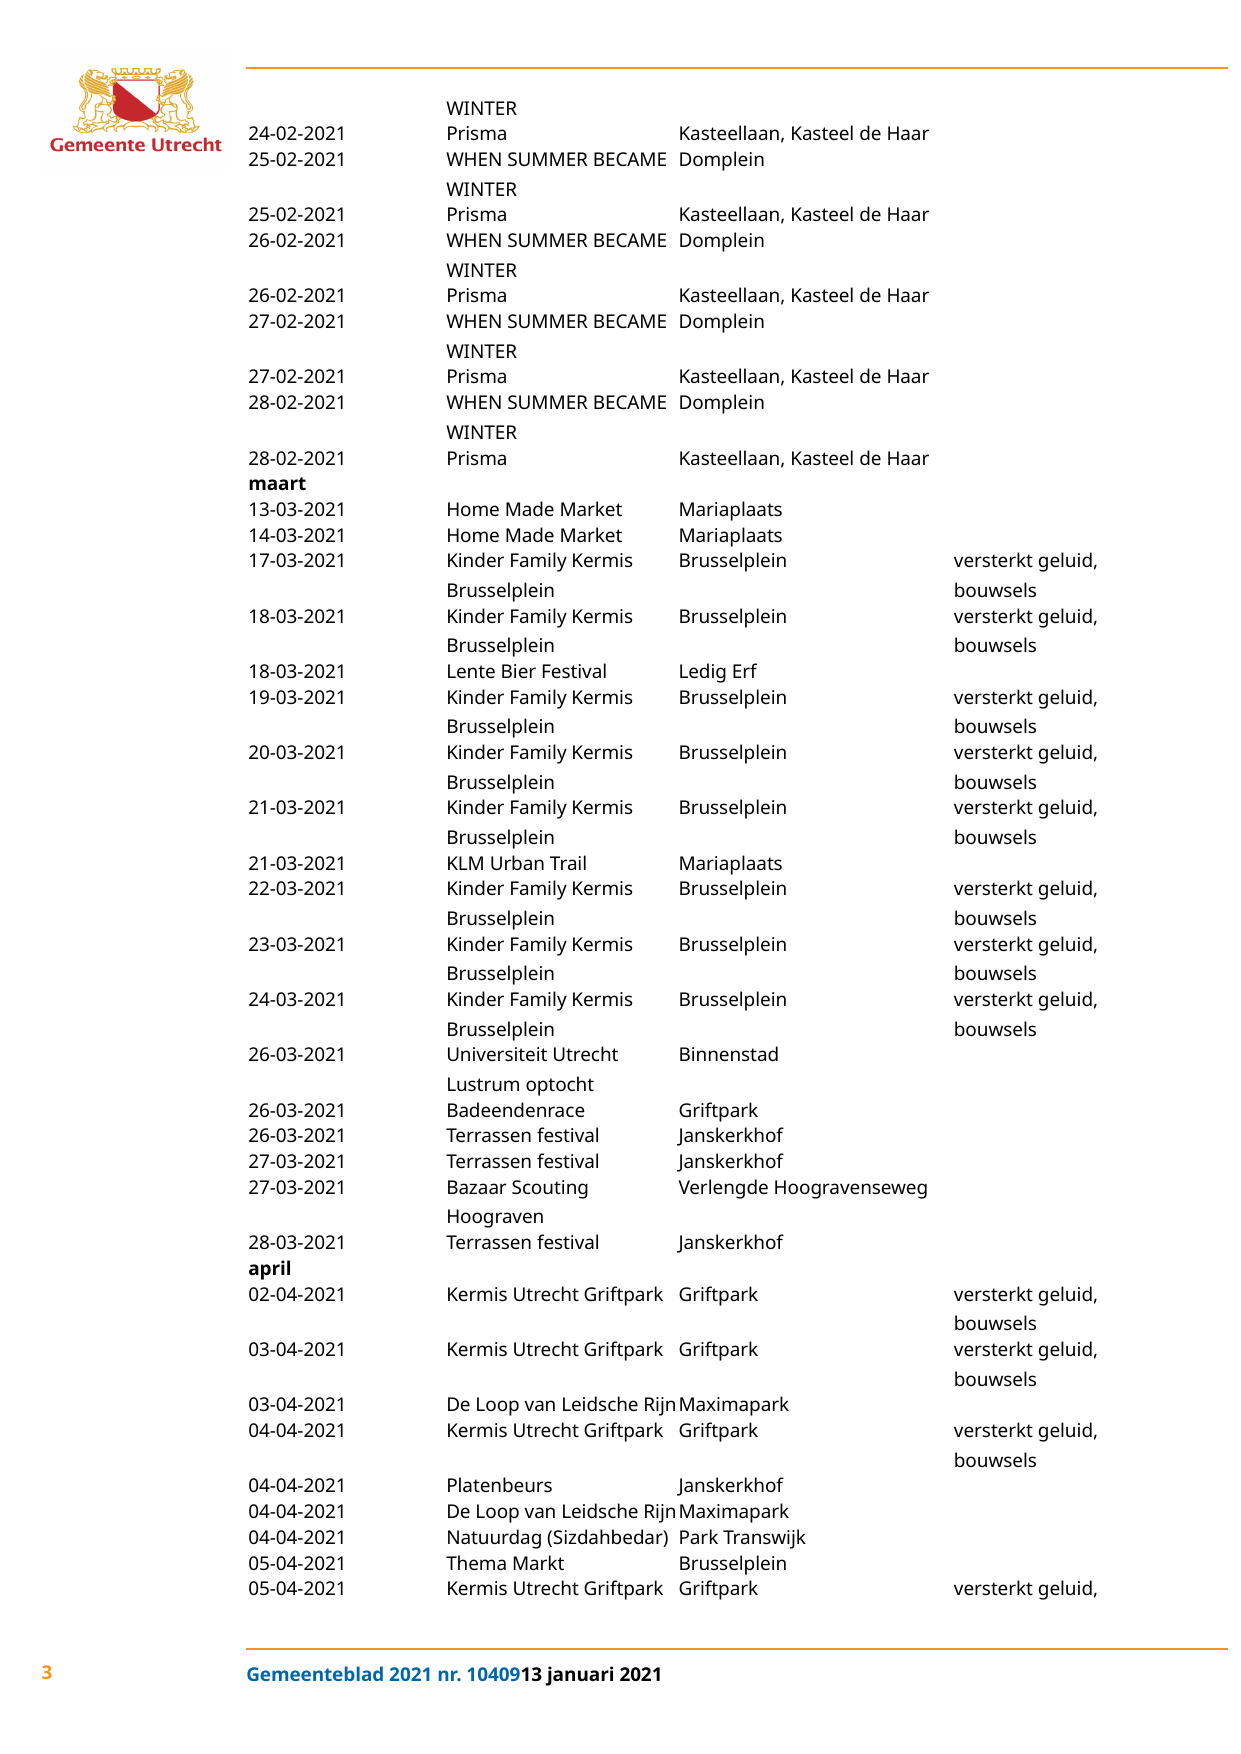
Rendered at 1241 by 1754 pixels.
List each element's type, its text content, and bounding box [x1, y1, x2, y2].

table_cell Prisma [446, 283, 678, 308]
table_cell Domplein [678, 389, 954, 445]
table_cell [954, 1550, 1152, 1575]
table_cell [954, 364, 1152, 389]
table_cell Janskerkhof [678, 1123, 954, 1148]
table_cell Janskerkhof [678, 1148, 954, 1174]
table_cell [678, 1255, 954, 1281]
table_cell 26-03-2021 [248, 1123, 446, 1148]
table_cell Brusselplein [678, 548, 954, 603]
table_cell Griftpark [678, 1575, 954, 1601]
table_cell 27-02-2021 [248, 308, 446, 364]
table_cell [954, 445, 1152, 470]
table_cell Platenbeurs [446, 1473, 678, 1498]
table_cell Terrassen festival [446, 1148, 678, 1174]
table_cell Natuurdag (Sizdahbedar) [446, 1524, 678, 1550]
table_cell [954, 1255, 1152, 1281]
table_cell 02-04-2021 [248, 1281, 446, 1336]
table_cell [954, 227, 1152, 283]
table_cell 26-02-2021 [248, 227, 446, 283]
table_cell Kinder Family Kermis Brusselplein [446, 795, 678, 850]
table_cell Kinder Family Kermis Brusselplein [446, 548, 678, 603]
table_cell 25-02-2021 [248, 146, 446, 202]
table_cell 28-03-2021 [248, 1229, 446, 1255]
table_cell WHEN SUMMER BECAME WINTER [446, 227, 678, 283]
table_cell Kinder Family Kermis Brusselplein [446, 684, 678, 739]
table_cell [954, 121, 1152, 146]
table_cell [954, 1174, 1152, 1229]
table_cell Janskerkhof [678, 1229, 954, 1255]
table_cell [248, 95, 446, 121]
table_cell [678, 470, 954, 496]
table_cell Brusselplein [678, 684, 954, 739]
table_cell Binnenstad [678, 1042, 954, 1097]
table_cell versterkt geluid, bouwsels [954, 986, 1152, 1042]
table_cell Mariaplaats [678, 522, 954, 548]
table_cell 17-03-2021 [248, 548, 446, 603]
table_cell Prisma [446, 445, 678, 470]
table_cell [954, 658, 1152, 684]
table_cell Brusselplein [678, 876, 954, 931]
table_cell Mariaplaats [678, 850, 954, 876]
table_cell Universiteit Utrecht Lustrum optocht [446, 1042, 678, 1097]
table_cell Griftpark [678, 1097, 954, 1123]
table_cell Griftpark [678, 1417, 954, 1472]
table_cell Kasteellaan, Kasteel de Haar [678, 283, 954, 308]
table_cell versterkt geluid, bouwsels [954, 795, 1152, 850]
table_cell 19-03-2021 [248, 684, 446, 739]
table_cell 05-04-2021 [248, 1575, 446, 1601]
table_cell [954, 202, 1152, 227]
table_cell 27-02-2021 [248, 364, 446, 389]
table_cell 24-03-2021 [248, 986, 446, 1042]
table_cell versterkt geluid, bouwsels [954, 739, 1152, 794]
table_cell 26-03-2021 [248, 1042, 446, 1097]
table_cell [446, 470, 678, 496]
table_cell Brusselplein [678, 603, 954, 658]
table_cell versterkt geluid, bouwsels [954, 1417, 1152, 1472]
table_cell [954, 1042, 1152, 1097]
table_cell [954, 308, 1152, 364]
table_cell [954, 470, 1152, 496]
table_cell Brusselplein [678, 986, 954, 1042]
table_cell Prisma [446, 364, 678, 389]
table_cell Kasteellaan, Kasteel de Haar [678, 364, 954, 389]
table_cell Domplein [678, 146, 954, 202]
table_cell [954, 389, 1152, 445]
table_cell [446, 1255, 678, 1281]
table_cell versterkt geluid, [954, 1575, 1152, 1601]
table_cell Janskerkhof [678, 1473, 954, 1498]
table_cell [954, 1473, 1152, 1498]
table_cell Brusselplein [678, 1550, 954, 1575]
table_cell 05-04-2021 [248, 1550, 446, 1575]
table_cell Verlengde Hoogravenseweg [678, 1174, 954, 1229]
table_cell versterkt geluid, bouwsels [954, 603, 1152, 658]
table_cell 27-03-2021 [248, 1148, 446, 1174]
table_cell Domplein [678, 227, 954, 283]
table_cell 04-04-2021 [248, 1524, 446, 1550]
table_cell 18-03-2021 [248, 658, 446, 684]
table_cell Kermis Utrecht Griftpark [446, 1417, 678, 1472]
table_cell Kinder Family Kermis Brusselplein [446, 931, 678, 986]
table_cell 25-02-2021 [248, 202, 446, 227]
table_cell [954, 1229, 1152, 1255]
table_cell 27-03-2021 [248, 1174, 446, 1229]
table_cell Bazaar Scouting Hoograven [446, 1174, 678, 1229]
table_cell Home Made Market [446, 496, 678, 522]
table_cell 04-04-2021 [248, 1498, 446, 1524]
table_cell KLM Urban Trail [446, 850, 678, 876]
table_cell Kinder Family Kermis Brusselplein [446, 876, 678, 931]
table_cell Park Transwijk [678, 1524, 954, 1550]
table_cell Maximapark [678, 1498, 954, 1524]
table_cell 03-04-2021 [248, 1391, 446, 1417]
table_cell Kinder Family Kermis Brusselplein [446, 986, 678, 1042]
table_cell [954, 1123, 1152, 1148]
table_cell De Loop van Leidsche Rijn [446, 1498, 678, 1524]
table_cell [954, 1498, 1152, 1524]
table_cell 28-02-2021 [248, 445, 446, 470]
table_cell [954, 850, 1152, 876]
table_cell Domplein [678, 308, 954, 364]
table_cell versterkt geluid, bouwsels [954, 548, 1152, 603]
table_cell Kasteellaan, Kasteel de Haar [678, 121, 954, 146]
table_cell [954, 1148, 1152, 1174]
table_cell Home Made Market [446, 522, 678, 548]
table_cell Brusselplein [678, 795, 954, 850]
table_cell [954, 1524, 1152, 1550]
table_cell Prisma [446, 121, 678, 146]
table_cell Maximapark [678, 1391, 954, 1417]
table_cell [954, 1391, 1152, 1417]
table_cell 26-02-2021 [248, 283, 446, 308]
table_cell Griftpark [678, 1336, 954, 1391]
table_cell 21-03-2021 [248, 850, 446, 876]
table_cell 20-03-2021 [248, 739, 446, 794]
table_cell Kermis Utrecht Griftpark [446, 1575, 678, 1601]
table_cell versterkt geluid, bouwsels [954, 684, 1152, 739]
table_cell Thema Markt [446, 1550, 678, 1575]
table_cell versterkt geluid, bouwsels [954, 1336, 1152, 1391]
table_cell [954, 146, 1152, 202]
table_cell Ledig Erf [678, 658, 954, 684]
table_cell WHEN SUMMER BECAME WINTER [446, 308, 678, 364]
table_cell versterkt geluid, bouwsels [954, 931, 1152, 986]
table_cell [954, 496, 1152, 522]
table_cell 24-02-2021 [248, 121, 446, 146]
table_cell 22-03-2021 [248, 876, 446, 931]
table_cell [954, 283, 1152, 308]
table_cell Prisma [446, 202, 678, 227]
table_cell [954, 95, 1152, 121]
table_cell 03-04-2021 [248, 1336, 446, 1391]
table_cell versterkt geluid, bouwsels [954, 1281, 1152, 1336]
table_cell Kermis Utrecht Griftpark [446, 1336, 678, 1391]
table_cell 14-03-2021 [248, 522, 446, 548]
table_cell 13-03-2021 [248, 496, 446, 522]
table_cell Brusselplein [678, 931, 954, 986]
table_cell Kasteellaan, Kasteel de Haar [678, 202, 954, 227]
table_cell WINTER [446, 95, 678, 121]
table_cell Kinder Family Kermis Brusselplein [446, 603, 678, 658]
table_cell [678, 95, 954, 121]
table_cell Terrassen festival [446, 1123, 678, 1148]
table_cell Lente Bier Festival [446, 658, 678, 684]
table_cell 04-04-2021 [248, 1473, 446, 1498]
table_cell Badeendenrace [446, 1097, 678, 1123]
table_cell 26-03-2021 [248, 1097, 446, 1123]
table_cell april [248, 1255, 446, 1281]
table_cell 04-04-2021 [248, 1417, 446, 1472]
table_cell Kasteellaan, Kasteel de Haar [678, 445, 954, 470]
table_cell [954, 1097, 1152, 1123]
table_cell WHEN SUMMER BECAME WINTER [446, 389, 678, 445]
picture [41, 47, 231, 172]
table_cell Kermis Utrecht Griftpark [446, 1281, 678, 1336]
table_cell 18-03-2021 [248, 603, 446, 658]
table_cell 21-03-2021 [248, 795, 446, 850]
table_cell Brusselplein [678, 739, 954, 794]
table_cell WHEN SUMMER BECAME WINTER [446, 146, 678, 202]
table_cell versterkt geluid, bouwsels [954, 876, 1152, 931]
table_cell 28-02-2021 [248, 389, 446, 445]
table_cell Mariaplaats [678, 496, 954, 522]
table_cell [954, 522, 1152, 548]
table_cell maart [248, 470, 446, 496]
table_cell Terrassen festival [446, 1229, 678, 1255]
table_cell De Loop van Leidsche Rijn [446, 1391, 678, 1417]
table_cell Griftpark [678, 1281, 954, 1336]
table_cell 23-03-2021 [248, 931, 446, 986]
table_cell Kinder Family Kermis Brusselplein [446, 739, 678, 794]
